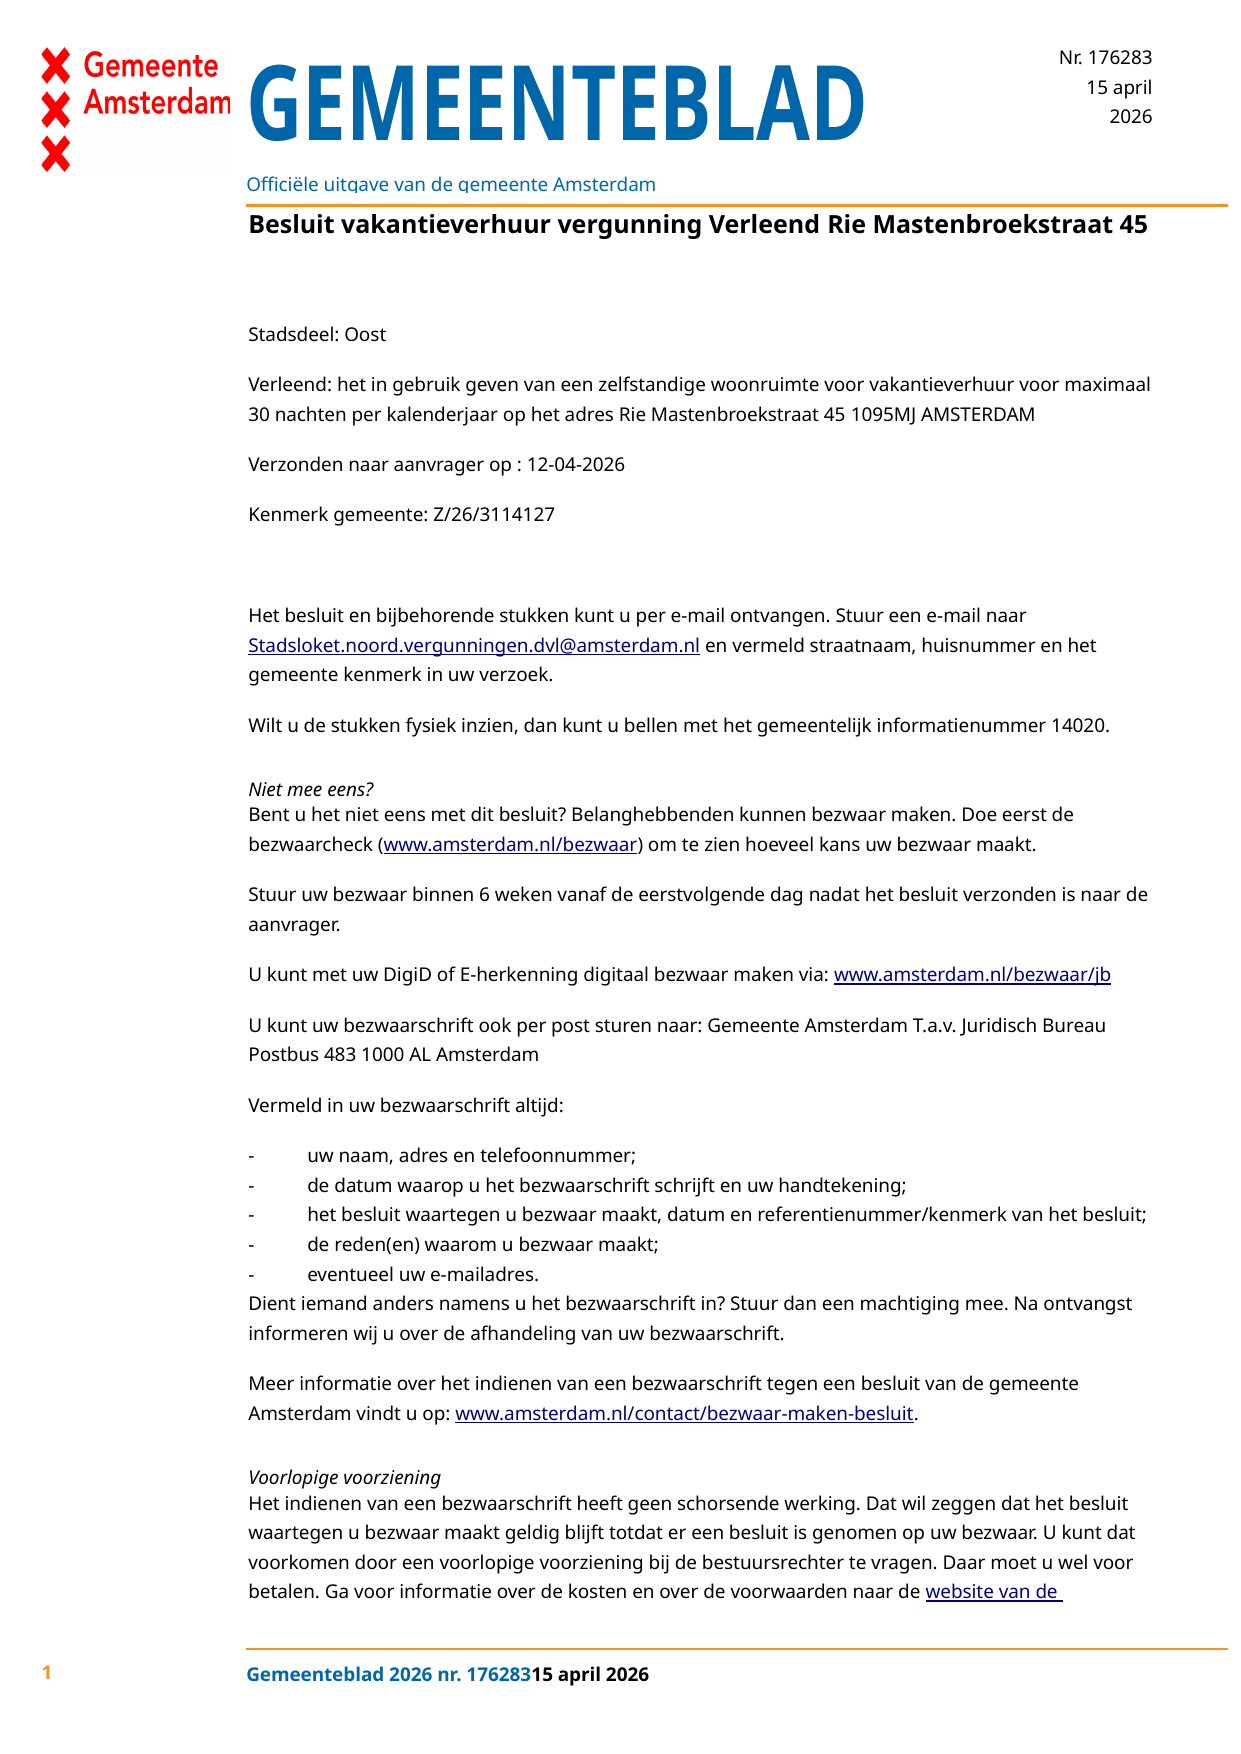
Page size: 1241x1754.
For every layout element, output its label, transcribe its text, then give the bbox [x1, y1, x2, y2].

text Wilt u de stukken fysiek inzien, dan kunt u bellen met het gemeentelijk informatienummer 14020. [248, 712, 1152, 738]
text Kenmerk gemeente: Z/26/3114127 [248, 502, 1152, 527]
text Voorlopige voorziening [248, 1464, 1152, 1490]
text Meer informatie over het indienen van een bezwaarschrift tegen een besluit van de gemeente Amsterdam vindt u op: www.amsterdam.nl/contact/bezwaar-maken-besluit. [248, 1370, 1152, 1426]
picture [41, 47, 231, 172]
list uw naam, adres en telefoonnummer; [248, 1142, 1152, 1168]
text Verleend: het in gebruik geven van een zelfstandige woonruimte voor vakantieverhuur voor maximaal 30 nachten per kalenderjaar op het adres Rie Mastenbroekstraat 45 1095MJ AMSTERDAM [248, 371, 1152, 426]
list eventueel uw e-mailadres. [248, 1261, 1152, 1287]
text Het besluit en bijbehorende stukken kunt u per e-mail ontvangen. Stuur een e-mail naar Stadsloket.noord.vergunningen.dvl@amsterdam.nl en vermeld straatnaam, huisnummer en het gemeente kenmerk in uw verzoek. [248, 602, 1152, 687]
text Stadsdeel: Oost [248, 321, 1152, 346]
text U kunt uw bezwaarschrift ook per post sturen naar: Gemeente Amsterdam T.a.v. Juridisch Bureau Postbus 483 1000 AL Amsterdam [248, 1012, 1152, 1067]
text Het indienen van een bezwaarschrift heeft geen schorsende werking. Dat wil zeggen dat het besluit waartegen u bezwaar maakt geldig blijft totdat er een besluit is genomen op uw bezwaar. U kunt dat voorkomen door een voorlopige voorziening bij de bestuursrechter te vragen. Daar moet u wel voor betalen. Ga voor informatie over de kosten en over de voorwaarden naar de website van de [248, 1490, 1152, 1604]
text Verzonden naar aanvrager op : 12-04-2026 [248, 451, 1152, 477]
text Dient iemand anders namens u het bezwaarschrift in? Stuur dan een machtiging mee. Na ontvangst informeren wij u over de afhandeling van uw bezwaarschrift. [248, 1290, 1152, 1346]
text Niet mee eens? [248, 776, 1152, 802]
list de datum waarop u het bezwaarschrift schrijft en uw handtekening; [248, 1172, 1152, 1198]
text Bent u het niet eens met dit besluit? Belanghebbenden kunnen bezwaar maken. Doe eerst de bezwaarcheck (www.amsterdam.nl/bezwaar) om te zien hoeveel kans uw bezwaar maakt. [248, 802, 1152, 857]
list het besluit waartegen u bezwaar maakt, datum en referentienummer/kenmerk van het besluit; [248, 1202, 1152, 1227]
text Stuur uw bezwaar binnen 6 weken vanaf de eerstvolgende dag nadat het besluit verzonden is naar de aanvrager. [248, 882, 1152, 937]
text Besluit vakantieverhuur vergunning Verleend Rie Mastenbroekstraat 45 [248, 207, 1152, 241]
text Vermeld in uw bezwaarschrift altijd: [248, 1092, 1152, 1118]
text U kunt met uw DigiD of E-herkenning digitaal bezwaar maken via: www.amsterdam.nl/bezwaar/jb [248, 962, 1152, 987]
list de reden(en) waarom u bezwaar maakt; [248, 1231, 1152, 1257]
